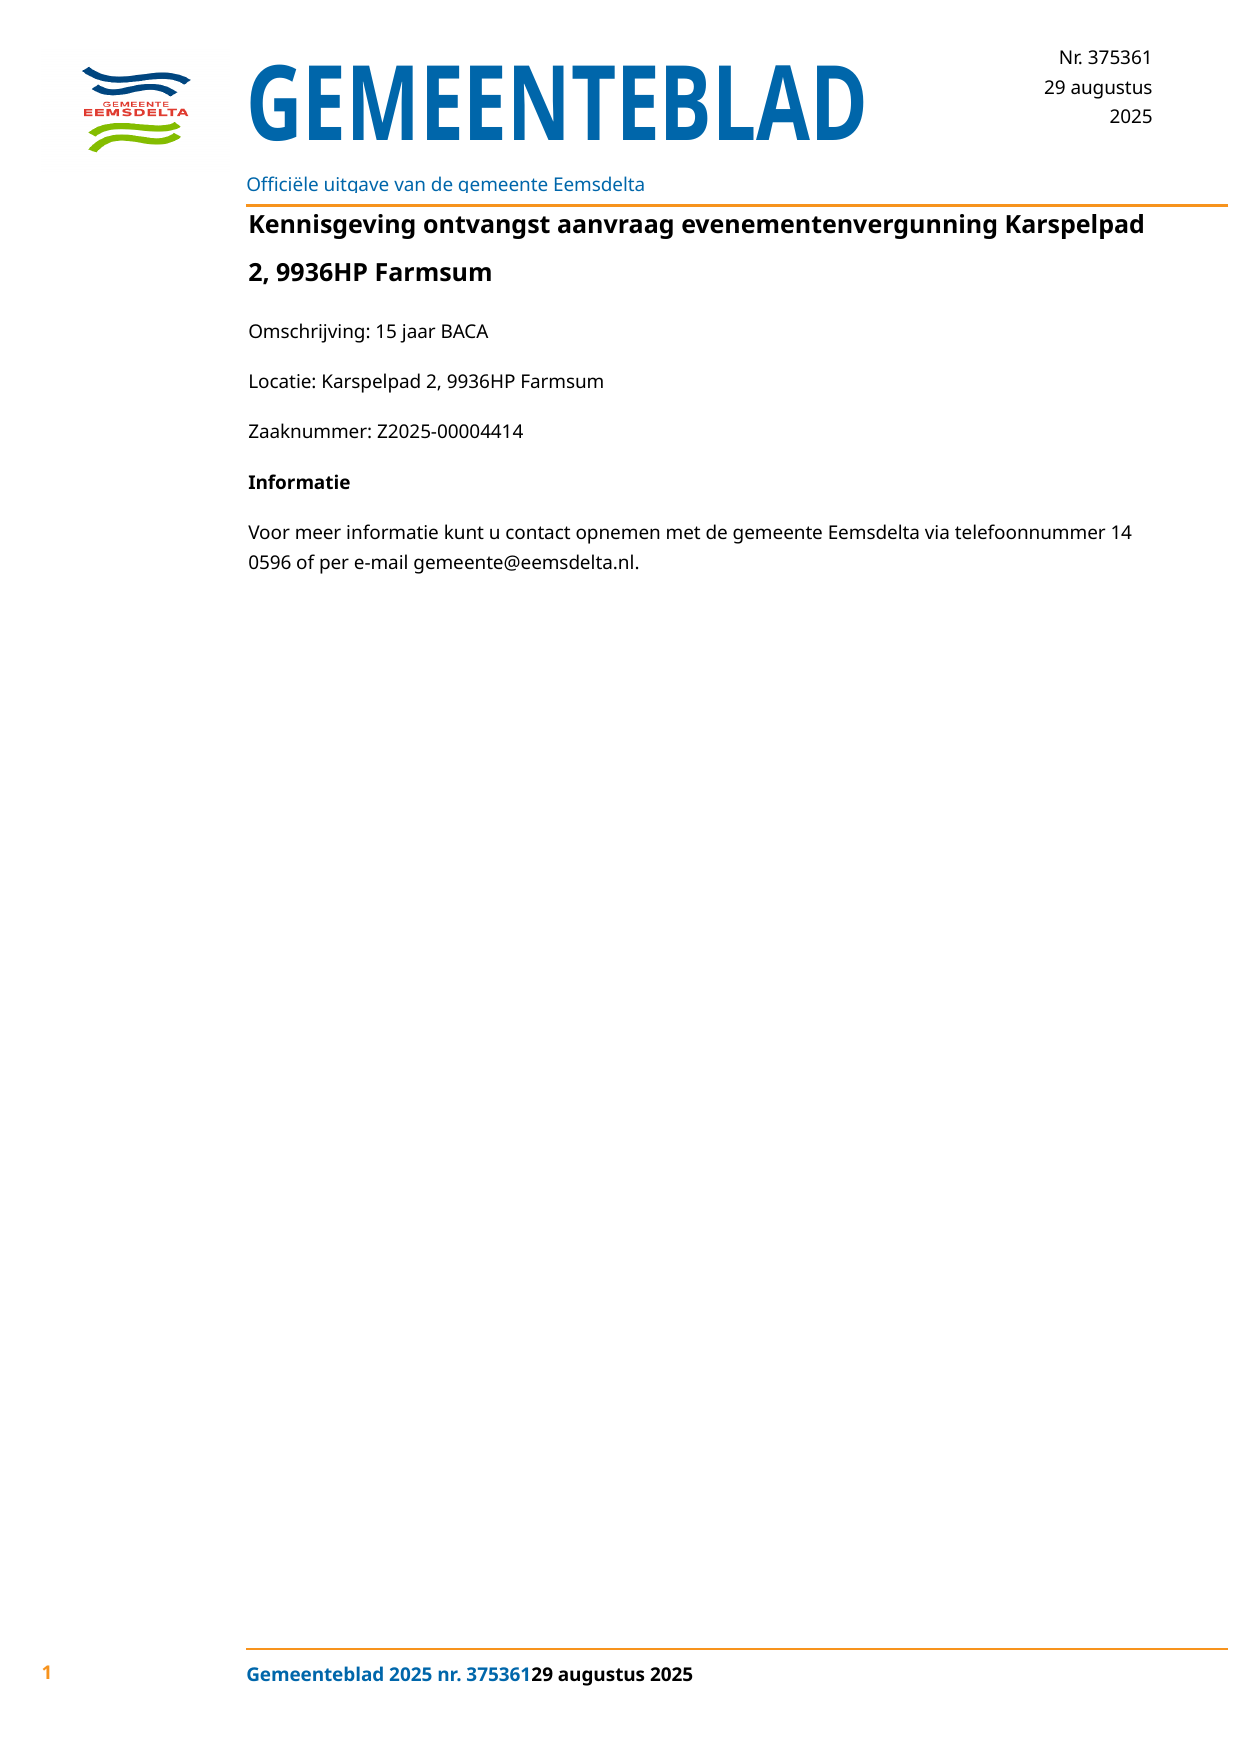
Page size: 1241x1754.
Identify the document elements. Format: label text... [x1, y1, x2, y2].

picture [41, 47, 231, 172]
text Voor meer informatie kunt u contact opnemen met de gemeente Eemsdelta via telefoonnummer 14 0596 of per e-mail gemeente@eemsdelta.nl. [248, 519, 1152, 575]
text Kennisgeving ontvangst aanvraag evenementenvergunning Karspelpad 2, 9936HP Farmsum [248, 207, 1152, 288]
text Locatie: Karspelpad 2, 9936HP Farmsum [248, 368, 1152, 394]
text Informatie [248, 469, 1152, 495]
text Omschrijving: 15 jaar BACA [248, 318, 1152, 344]
text Zaaknummer: Z2025-00004414 [248, 419, 1152, 444]
